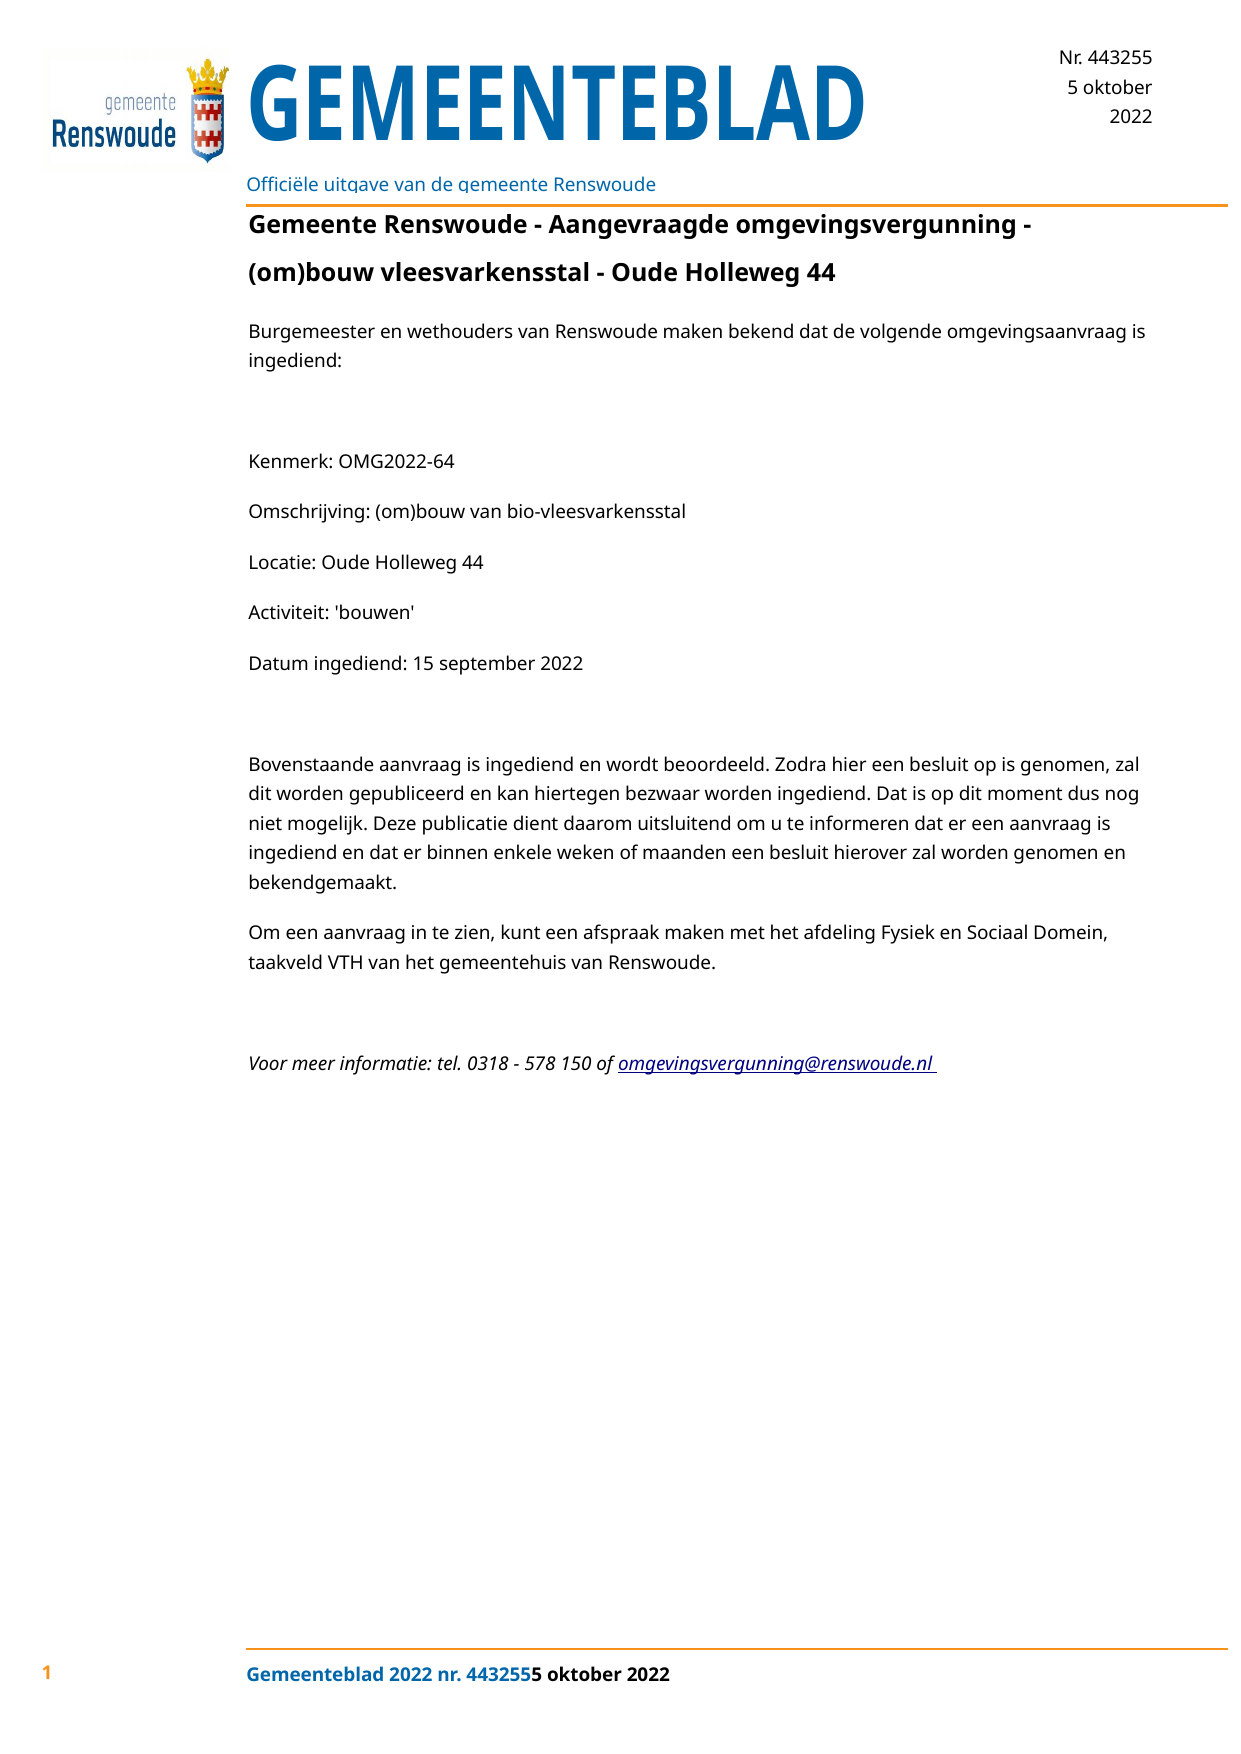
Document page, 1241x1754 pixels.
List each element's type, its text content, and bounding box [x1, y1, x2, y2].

picture [41, 47, 231, 172]
text Gemeente Renswoude - Aangevraagde omgevingsvergunning - (om)bouw vleesvarkensstal - Oude Holleweg 44 [248, 207, 1152, 288]
text Om een aanvraag in te zien, kunt een afspraak maken met het afdeling Fysiek en Sociaal Domein, taakveld VTH van het gemeentehuis van Renswoude. [248, 919, 1152, 975]
text Datum ingediend: 15 september 2022 [248, 650, 1152, 676]
text Kenmerk: OMG2022-64 [248, 448, 1152, 474]
text Bovenstaande aanvraag is ingediend en wordt beoordeeld. Zodra hier een besluit op is genomen, zal dit worden gepubliceerd en kan hiertegen bezwaar worden ingediend. Dat is op dit moment dus nog niet mogelijk. Deze publicatie dient daarom uitsluitend om u te informeren dat er een aanvraag is ingediend en dat er binnen enkele weken of maanden een besluit hierover zal worden genomen en bekendgemaakt. [248, 751, 1152, 895]
text Locatie: Oude Holleweg 44 [248, 549, 1152, 575]
text Activiteit: 'bouwen' [248, 599, 1152, 625]
text Burgemeester en wethouders van Renswoude maken bekend dat de volgende omgevingsaanvraag is ingediend: [248, 318, 1152, 373]
text Omschrijving: (om)bouw van bio-vleesvarkensstal [248, 499, 1152, 524]
text Voor meer informatie: tel. 0318 - 578 150 of omgevingsvergunning@renswoude.nl [248, 1050, 1152, 1076]
